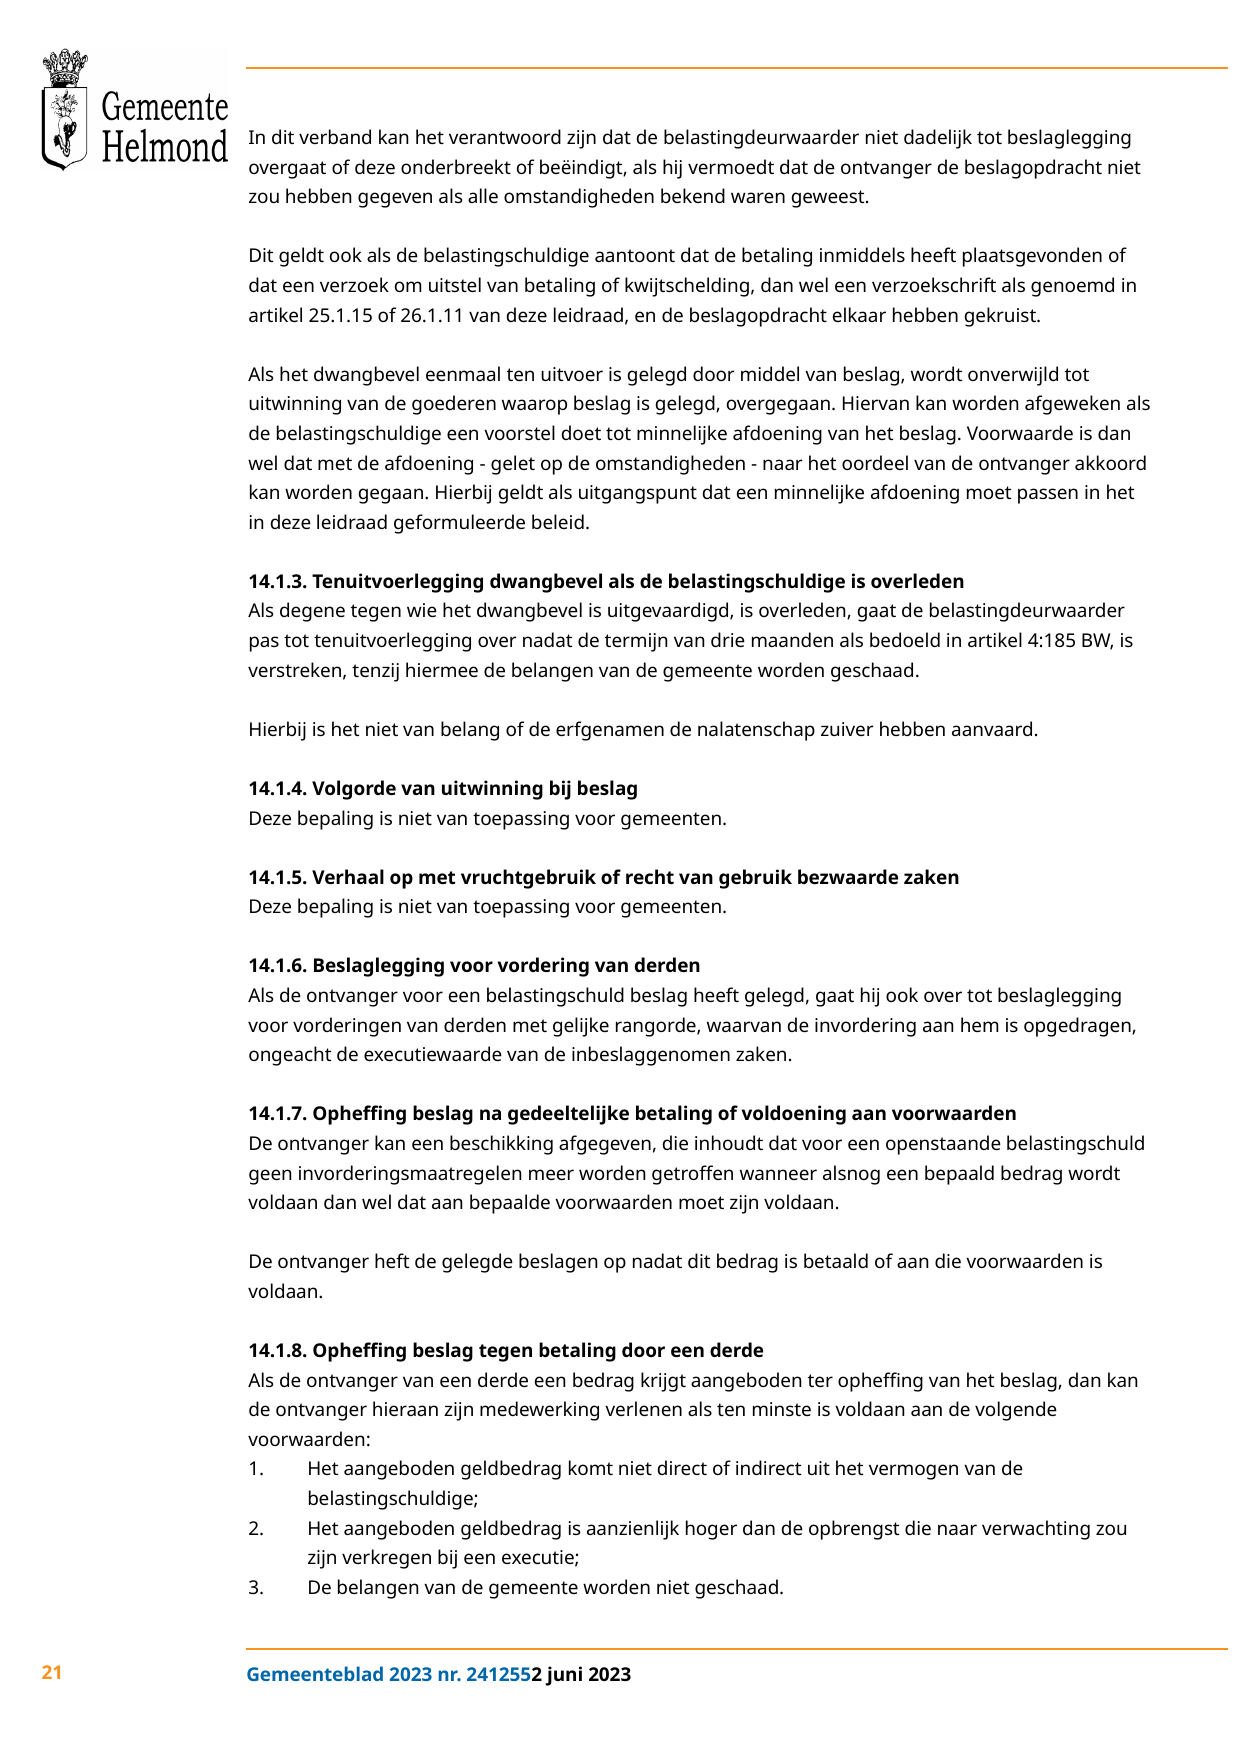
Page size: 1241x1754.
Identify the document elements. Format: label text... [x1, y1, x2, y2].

text De ontvanger heft de gelegde beslagen op nadat dit bedrag is betaald of aan die voorwaarden is voldaan. [248, 1248, 1152, 1304]
text 14.1.5. Verhaal op met vruchtgebruik of recht van gebruik bezwaarde zaken [248, 864, 1152, 890]
text Hierbij is het niet van belang of de erfgenamen de nalatenschap zuiver hebben aanvaard. [248, 716, 1152, 742]
text 14.1.7. Opheffing beslag na gedeeltelijke betaling of voldoening aan voorwaarden [248, 1101, 1152, 1126]
text In dit verband kan het verantwoord zijn dat de belastingdeurwaarder niet dadelijk tot beslaglegging overgaat of deze onderbreekt of beëindigt, als hij vermoedt dat de ontvanger de beslagopdracht niet zou hebben gegeven als alle omstandigheden bekend waren geweest. [248, 124, 1152, 209]
text Als de ontvanger voor een belastingschuld beslag heeft gelegd, gaat hij ook over tot beslaglegging voor vorderingen van derden met gelijke rangorde, waarvan de invordering aan hem is opgedragen, ongeacht de executiewaarde van de inbeslaggenomen zaken. [248, 982, 1152, 1067]
text Als de ontvanger van een derde een bedrag krijgt aangeboden ter opheffing van het beslag, dan kan de ontvanger hieraan zijn medewerking verlenen als ten minste is voldaan aan de volgende voorwaarden: [248, 1367, 1152, 1452]
text Als degene tegen wie het dwangbevel is uitgevaardigd, is overleden, gaat de belastingdeurwaarder pas tot tenuitvoerlegging over nadat de termijn van drie maanden als bedoeld in artikel 4:185 BW, is verstreken, tenzij hiermee de belangen van de gemeente worden geschaad. [248, 598, 1152, 683]
list Het aangeboden geldbedrag komt niet direct of indirect uit het vermogen van de belastingschuldige; [248, 1456, 1152, 1511]
picture [41, 47, 231, 172]
text Deze bepaling is niet van toepassing voor gemeenten. [248, 805, 1152, 831]
text Deze bepaling is niet van toepassing voor gemeenten. [248, 893, 1152, 919]
text 14.1.8. Opheffing beslag tegen betaling door een derde [248, 1337, 1152, 1363]
list De belangen van de gemeente worden niet geschaad. [248, 1574, 1152, 1600]
list Het aangeboden geldbedrag is aanzienlijk hoger dan de opbrengst die naar verwachting zou zijn verkregen bij een executie; [248, 1515, 1152, 1570]
text Dit geldt ook als de belastingschuldige aantoont dat de betaling inmiddels heeft plaatsgevonden of dat een verzoek om uitstel van betaling of kwijtschelding, dan wel een verzoekschrift als genoemd in artikel 25.1.15 of 26.1.11 van deze leidraad, en de beslagopdracht elkaar hebben gekruist. [248, 243, 1152, 328]
text De ontvanger kan een beschikking afgegeven, die inhoudt dat voor een openstaande belastingschuld geen invorderingsmaatregelen meer worden getroffen wanneer alsnog een bepaald bedrag wordt voldaan dan wel dat aan bepaalde voorwaarden moet zijn voldaan. [248, 1130, 1152, 1215]
text 14.1.3. Tenuitvoerlegging dwangbevel als de belastingschuldige is overleden [248, 568, 1152, 594]
text Als het dwangbevel eenmaal ten uitvoer is gelegd door middel van beslag, wordt onverwijld tot uitwinning van de goederen waarop beslag is gelegd, overgegaan. Hiervan kan worden afgeweken als de belastingschuldige een voorstel doet tot minnelijke afdoening van het beslag. Voorwaarde is dan wel dat met de afdoening - gelet op de omstandigheden - naar het oordeel van de ontvanger akkoord kan worden gegaan. Hierbij geldt als uitgangspunt dat een minnelijke afdoening moet passen in het in deze leidraad geformuleerde beleid. [248, 361, 1152, 535]
text 14.1.6. Beslaglegging voor vordering van derden [248, 953, 1152, 978]
text 14.1.4. Volgorde van uitwinning bij beslag [248, 775, 1152, 801]
